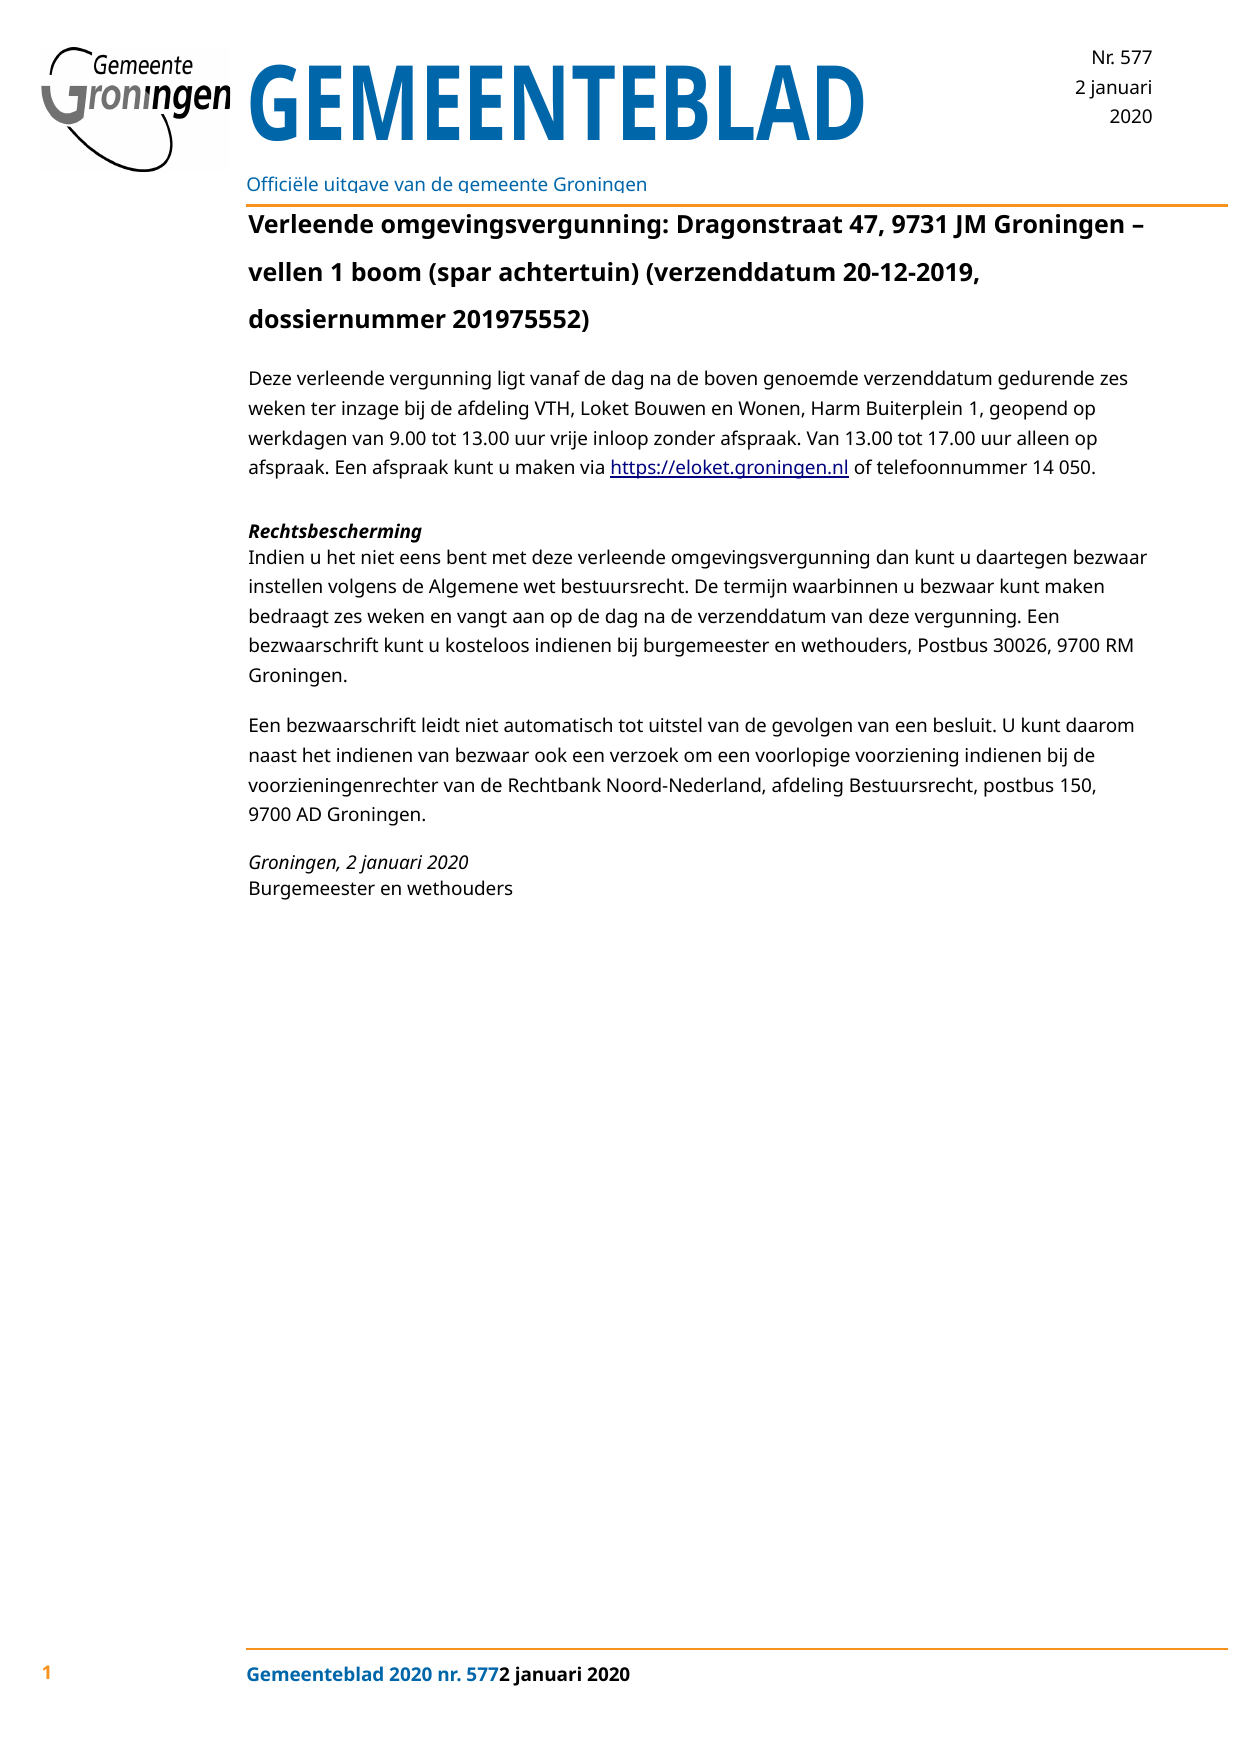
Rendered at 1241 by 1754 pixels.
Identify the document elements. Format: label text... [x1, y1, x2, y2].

text Verleende omgevingsvergunning: Dragonstraat 47, 9731 JM Groningen – vellen 1 boom (spar achtertuin) (verzenddatum 20-12-2019, dossiernummer 201975552) [248, 207, 1152, 336]
text Groningen, 2 januari 2020 [248, 849, 1152, 875]
text Burgemeester en wethouders [248, 875, 1152, 901]
picture [41, 47, 231, 172]
text Indien u het niet eens bent met deze verleende omgevingsvergunning dan kunt u daartegen bezwaar instellen volgens de Algemene wet bestuursrecht. De termijn waarbinnen u bezwaar kunt maken bedraagt zes weken en vangt aan op de dag na de verzenddatum van deze vergunning. Een bezwaarschrift kunt u kosteloos indienen bij burgemeester en wethouders, Postbus 30026, 9700 RM Groningen. [248, 544, 1152, 688]
text Rechtsbescherming [248, 518, 1152, 544]
text Een bezwaarschrift leidt niet automatisch tot uitstel van de gevolgen van een besluit. U kunt daarom naast het indienen van bezwaar ook een verzoek om een voorlopige voorziening indienen bij de voorzieningenrechter van de Rechtbank Noord-Nederland, afdeling Bestuursrecht, postbus 150, 9700 AD Groningen. [248, 713, 1152, 827]
text Deze verleende vergunning ligt vanaf de dag na de boven genoemde verzenddatum gedurende zes weken ter inzage bij de afdeling VTH, Loket Bouwen en Wonen, Harm Buiterplein 1, geopend op werkdagen van 9.00 tot 13.00 uur vrije inloop zonder afspraak. Van 13.00 tot 17.00 uur alleen op afspraak. Een afspraak kunt u maken via https://eloket.groningen.nl of telefoonnummer 14 050. [248, 366, 1152, 480]
